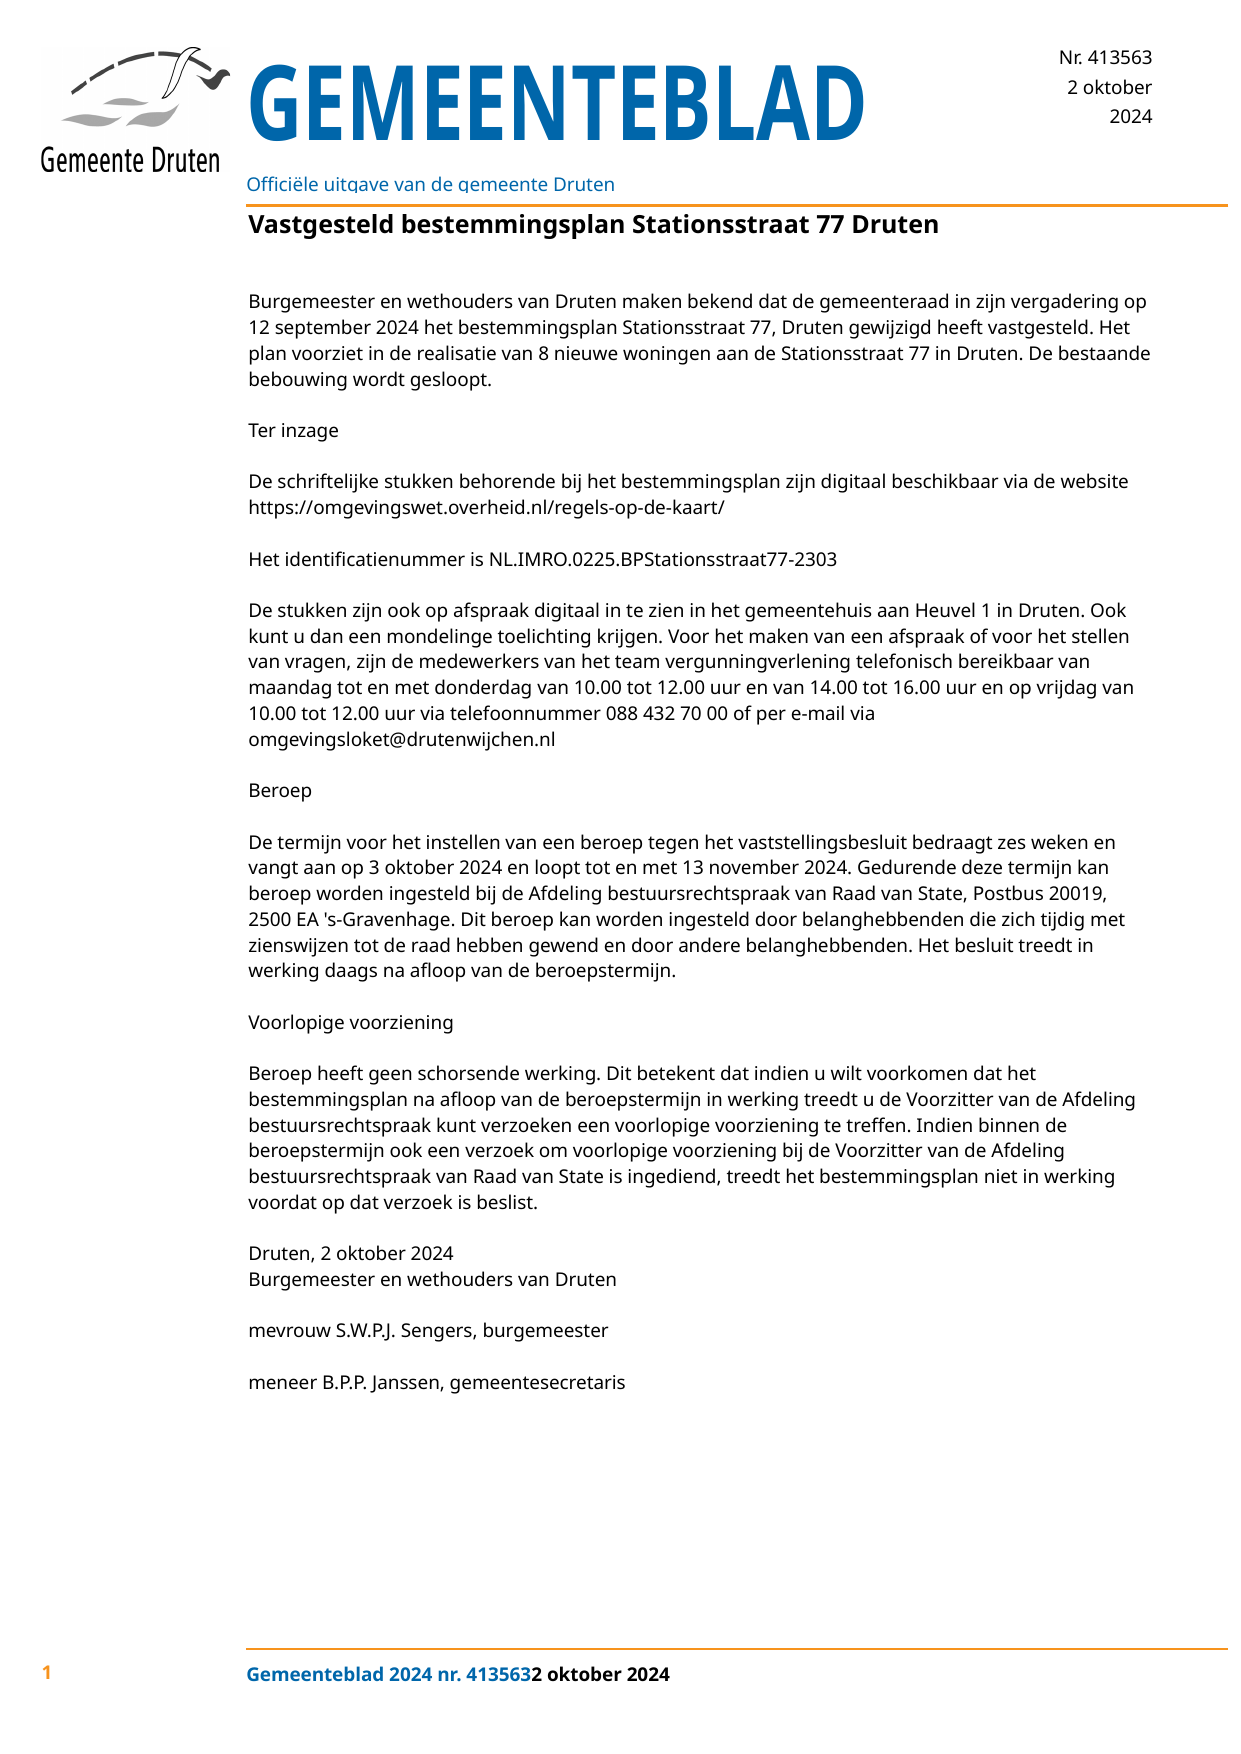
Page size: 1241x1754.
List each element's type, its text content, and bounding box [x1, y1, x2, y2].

text Beroep heeft geen schorsende werking. Dit betekent dat indien u wilt voorkomen dat het bestemmingsplan na afloop van de beroepstermijn in werking treedt u de Voorzitter van de Afdeling bestuursrechtspraak kunt verzoeken een voorlopige voorziening te treffen. Indien binnen de beroepstermijn ook een verzoek om voorlopige voorziening bij de Voorzitter van de Afdeling bestuursrechtspraak van Raad van State is ingediend, treedt het bestemmingsplan niet in werking voordat op dat verzoek is beslist. [248, 1060, 1152, 1215]
text De stukken zijn ook op afspraak digitaal in te zien in het gemeentehuis aan Heuvel 1 in Druten. Ook kunt u dan een mondelinge toelichting krijgen. Voor het maken van een afspraak of voor het stellen van vragen, zijn de medewerkers van het team vergunningverlening telefonisch bereikbaar van maandag tot en met donderdag van 10.00 tot 12.00 uur en van 14.00 tot 16.00 uur en op vrijdag van 10.00 tot 12.00 uur via telefoonnummer 088 432 70 00 of per e-mail via omgevingsloket@drutenwijchen.nl [248, 597, 1152, 752]
text Druten, 2 oktober 2024 [248, 1241, 1152, 1266]
text De schriftelijke stukken behorende bij het bestemmingsplan zijn digitaal beschikbaar via de website https://omgevingswet.overheid.nl/regels-op-de-kaart/ [248, 469, 1152, 520]
text mevrouw S.W.P.J. Sengers, burgemeester [248, 1318, 1152, 1343]
text Ter inzage [248, 417, 1152, 443]
text meneer B.P.P. Janssen, gemeentesecretaris [248, 1369, 1152, 1395]
picture [41, 47, 231, 172]
text Burgemeester en wethouders van Druten [248, 1266, 1152, 1292]
text Het identificatienummer is NL.IMRO.0225.BPStationsstraat77-2303 [248, 546, 1152, 572]
text Vastgesteld bestemmingsplan Stationsstraat 77 Druten [248, 207, 1152, 241]
text Burgemeester en wethouders van Druten maken bekend dat de gemeenteraad in zijn vergadering op 12 september 2024 het bestemmingsplan Stationsstraat 77, Druten gewijzigd heeft vastgesteld. Het plan voorziet in de realisatie van 8 nieuwe woningen aan de Stationsstraat 77 in Druten. De bestaande bebouwing wordt gesloopt. [248, 288, 1152, 391]
text Beroep [248, 777, 1152, 803]
text Voorlopige voorziening [248, 1009, 1152, 1035]
text De termijn voor het instellen van een beroep tegen het vaststellingsbesluit bedraagt zes weken en vangt aan op 3 oktober 2024 en loopt tot en met 13 november 2024. Gedurende deze termijn kan beroep worden ingesteld bij de Afdeling bestuursrechtspraak van Raad van State, Postbus 20019, 2500 EA 's-Gravenhage. Dit beroep kan worden ingesteld door belanghebbenden die zich tijdig met zienswijzen tot de raad hebben gewend en door andere belanghebbenden. Het besluit treedt in werking daags na afloop van de beroepstermijn. [248, 829, 1152, 983]
